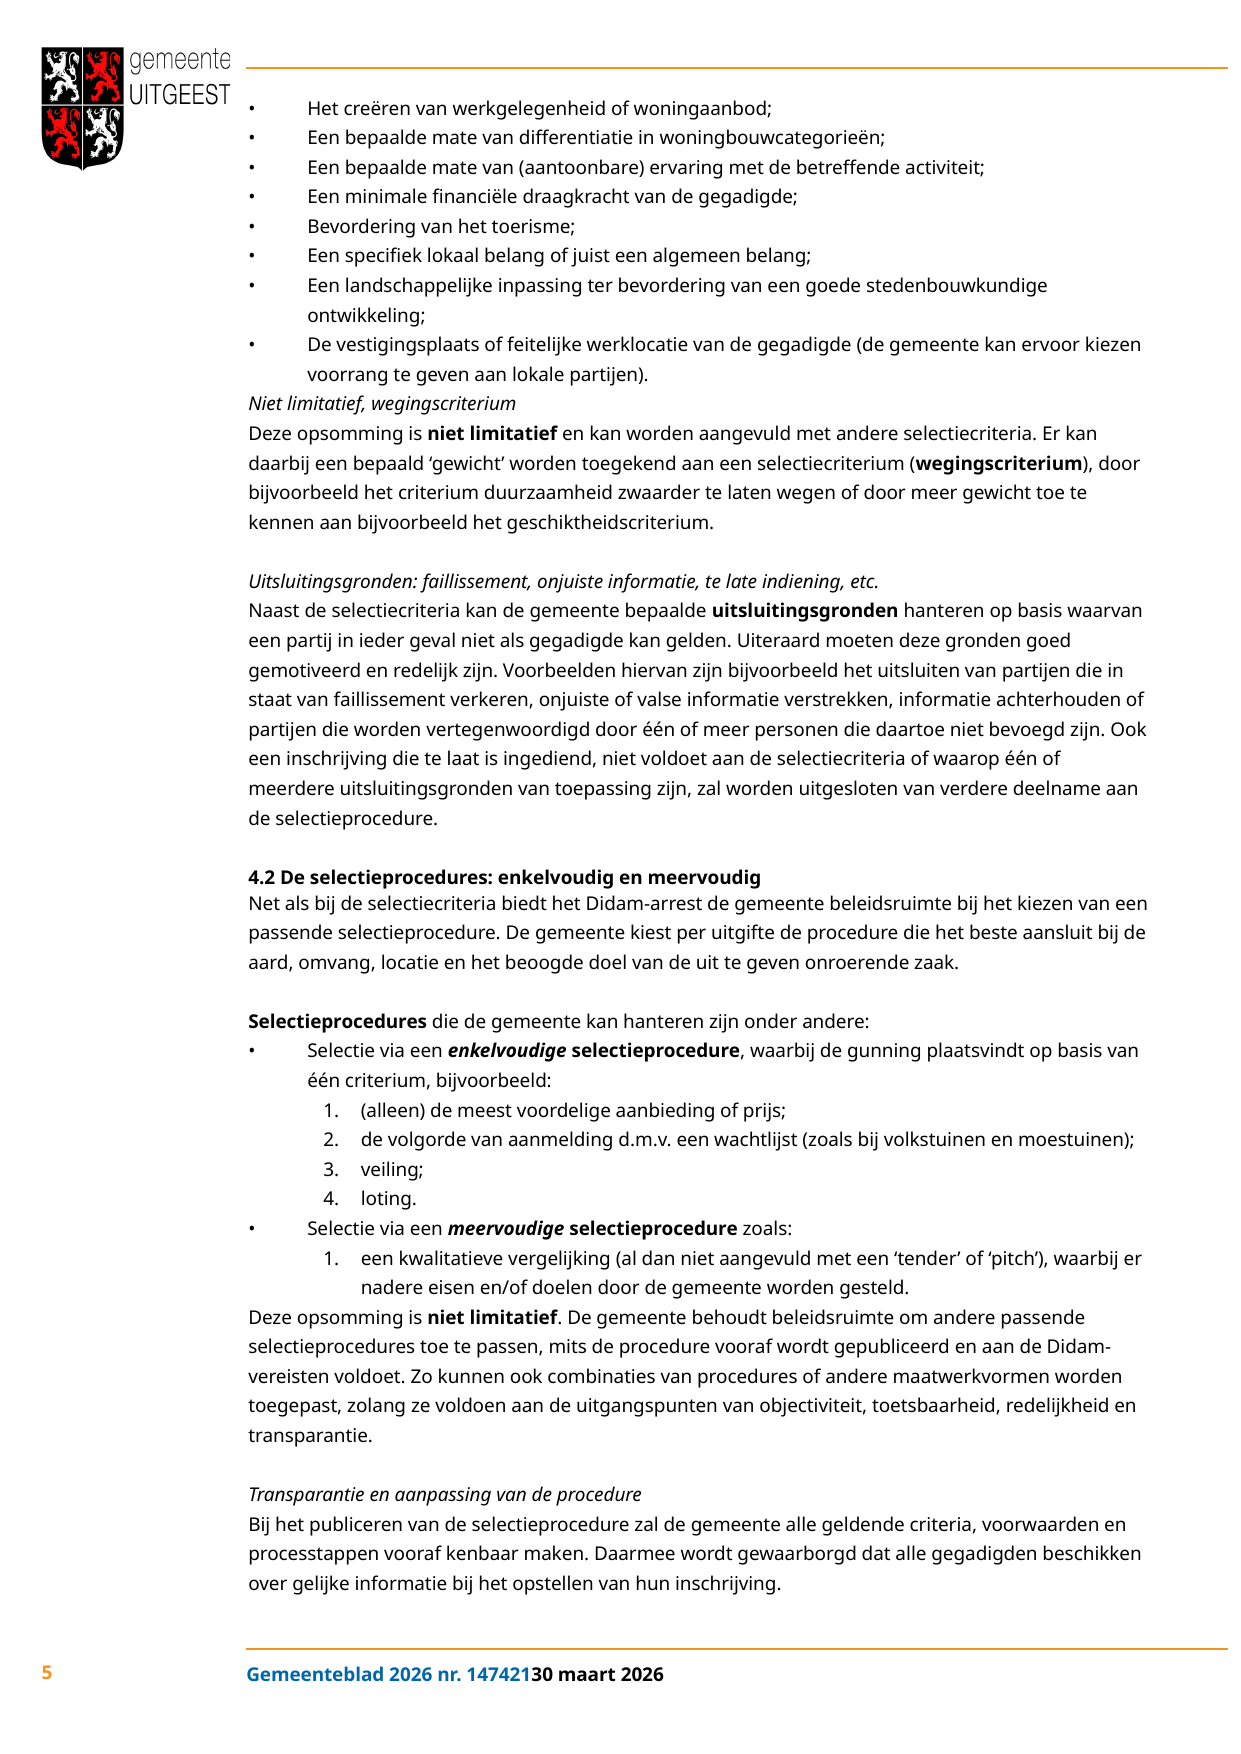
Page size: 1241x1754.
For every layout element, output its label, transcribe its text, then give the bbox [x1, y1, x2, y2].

text Selectieprocedures die de gemeente kan hanteren zijn onder andere: [248, 1008, 1152, 1034]
list een kwalitatieve vergelijking (al dan niet aangevuld met een ‘tender’ of ‘pitch’), waarbij er nadere eisen en/of doelen door de gemeente worden gesteld. [323, 1245, 1152, 1300]
text Transparantie en aanpassing van de procedure [248, 1481, 1152, 1507]
text Uitsluitingsgronden: faillissement, onjuiste informatie, te late indiening, etc. [248, 568, 1152, 594]
text Bij het publiceren van de selectieprocedure zal de gemeente alle geldende criteria, voorwaarden en processtappen vooraf kenbaar maken. Daarmee wordt gewaarborgd dat alle gegadigden beschikken over gelijke informatie bij het opstellen van hun inschrijving. [248, 1511, 1152, 1596]
list Een landschappelijke inpassing ter bevordering van een goede stedenbouwkundige ontwikkeling; [248, 272, 1152, 328]
text Naast de selectiecriteria kan de gemeente bepaalde uitsluitingsgronden hanteren op basis waarvan een partij in ieder geval niet als gegadigde kan gelden. Uiteraard moeten deze gronden goed gemotiveerd en redelijk zijn. Voorbeelden hiervan zijn bijvoorbeeld het uitsluiten van partijen die in staat van faillissement verkeren, onjuiste of valse informatie verstrekken, informatie achterhouden of partijen die worden vertegenwoordigd door één of meer personen die daartoe niet bevoegd zijn. Ook een inschrijving die te laat is ingediend, niet voldoet aan de selectiecriteria of waarop één of meerdere uitsluitingsgronden van toepassing zijn, zal worden uitgesloten van verdere deelname aan de selectieprocedure. [248, 598, 1152, 831]
list De vestigingsplaats of feitelijke werklocatie van de gegadigde (de gemeente kan ervoor kiezen voorrang te geven aan lokale partijen). [248, 331, 1152, 387]
list (alleen) de meest voordelige aanbieding of prijs; [323, 1097, 1152, 1122]
list Selectie via een enkelvoudige selectieprocedure, waarbij de gunning plaatsvindt op basis van één criterium, bijvoorbeeld: [248, 1038, 1152, 1093]
picture [41, 47, 231, 172]
list Een specifiek lokaal belang of juist een algemeen belang; [248, 243, 1152, 268]
text 4.2 De selectieprocedures: enkelvoudig en meervoudig [248, 864, 1152, 890]
list Het creëren van werkgelegenheid of woningaanbod; [248, 95, 1152, 121]
list Een minimale financiële draagkracht van de gegadigde; [248, 183, 1152, 209]
text Deze opsomming is niet limitatief en kan worden aangevuld met andere selectiecriteria. Er kan daarbij een bepaald ‘gewicht’ worden toegekend aan een selectiecriterium (wegingscriterium), door bijvoorbeeld het criterium duurzaamheid zwaarder te laten wegen of door meer gewicht toe te kennen aan bijvoorbeeld het geschiktheidscriterium. [248, 420, 1152, 535]
list de volgorde van aanmelding d.m.v. een wachtlijst (zoals bij volkstuinen en moestuinen); [323, 1126, 1152, 1152]
list veiling; [323, 1156, 1152, 1182]
list Bevordering van het toerisme; [248, 213, 1152, 239]
text Deze opsomming is niet limitatief. De gemeente behoudt beleidsruimte om andere passende selectieprocedures toe te passen, mits de procedure vooraf wordt gepubliceerd en aan de Didam-vereisten voldoet. Zo kunnen ook combinaties van procedures of andere maatwerkvormen worden toegepast, zolang ze voldoen aan de uitgangspunten van objectiviteit, toetsbaarheid, redelijkheid en transparantie. [248, 1304, 1152, 1448]
list Een bepaalde mate van (aantoonbare) ervaring met de betreffende activiteit; [248, 154, 1152, 180]
list loting. [323, 1186, 1152, 1211]
list Selectie via een meervoudige selectieprocedure zoals: [248, 1215, 1152, 1241]
list Een bepaalde mate van differentiatie in woningbouwcategorieën; [248, 124, 1152, 150]
text Niet limitatief, wegingscriterium [248, 391, 1152, 416]
text Net als bij de selectiecriteria biedt het Didam-arrest de gemeente beleidsruimte bij het kiezen van een passende selectieprocedure. De gemeente kiest per uitgifte de procedure die het beste aansluit bij de aard, omvang, locatie en het beoogde doel van de uit te geven onroerende zaak. [248, 890, 1152, 974]
